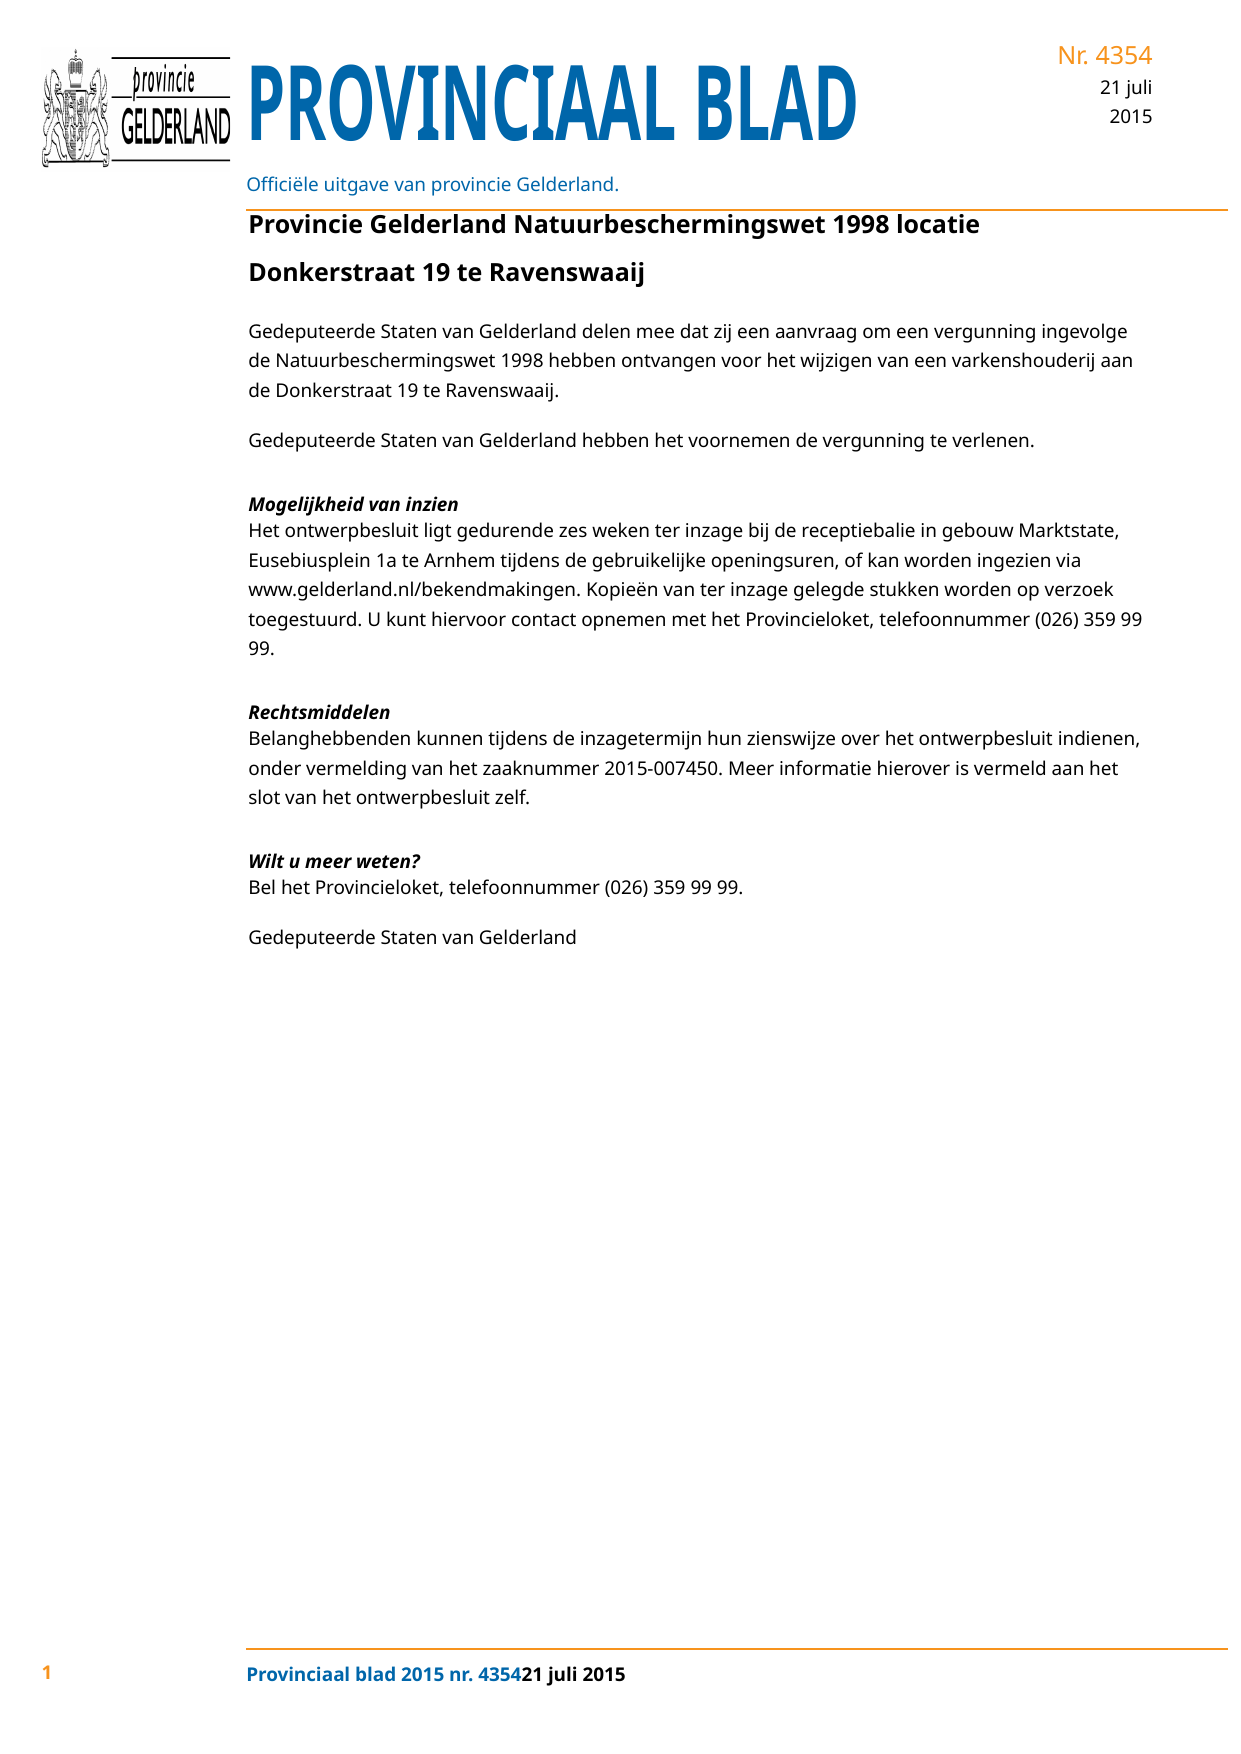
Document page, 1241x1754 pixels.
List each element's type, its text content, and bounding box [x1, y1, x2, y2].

text Gedeputeerde Staten van Gelderland delen mee dat zij een aanvraag om een vergunning ingevolge de Natuurbeschermingswet 1998 hebben ontvangen voor het wijzigen van een varkenshouderij aan de Donkerstraat 19 te Ravenswaaij. [248, 318, 1152, 403]
text Rechtsmiddelen [248, 699, 1152, 725]
text Belanghebbenden kunnen tijdens de inzagetermijn hun zienswijze over het ontwerpbesluit indienen, onder vermelding van het zaaknummer 2015-007450. Meer informatie hierover is vermeld aan het slot van het ontwerpbesluit zelf. [248, 725, 1152, 810]
text Wilt u meer weten? [248, 848, 1152, 874]
text Provincie Gelderland Natuurbeschermingswet 1998 locatie Donkerstraat 19 te Ravenswaaij [248, 211, 1152, 288]
picture [41, 47, 231, 172]
text Gedeputeerde Staten van Gelderland hebben het voornemen de vergunning te verlenen. [248, 427, 1152, 453]
text Gedeputeerde Staten van Gelderland [248, 924, 1152, 950]
text Mogelijkheid van inzien [248, 491, 1152, 517]
text Bel het Provincieloket, telefoonnummer (026) 359 99 99. [248, 874, 1152, 900]
text Het ontwerpbesluit ligt gedurende zes weken ter inzage bij de receptiebalie in gebouw Marktstate, Eusebiusplein 1a te Arnhem tijdens de gebruikelijke openingsuren, of kan worden ingezien via www.gelderland.nl/bekendmakingen. Kopieën van ter inzage gelegde stukken worden op verzoek toegestuurd. U kunt hiervoor contact opnemen met het Provincieloket, telefoonnummer (026) 359 99 99. [248, 517, 1152, 661]
